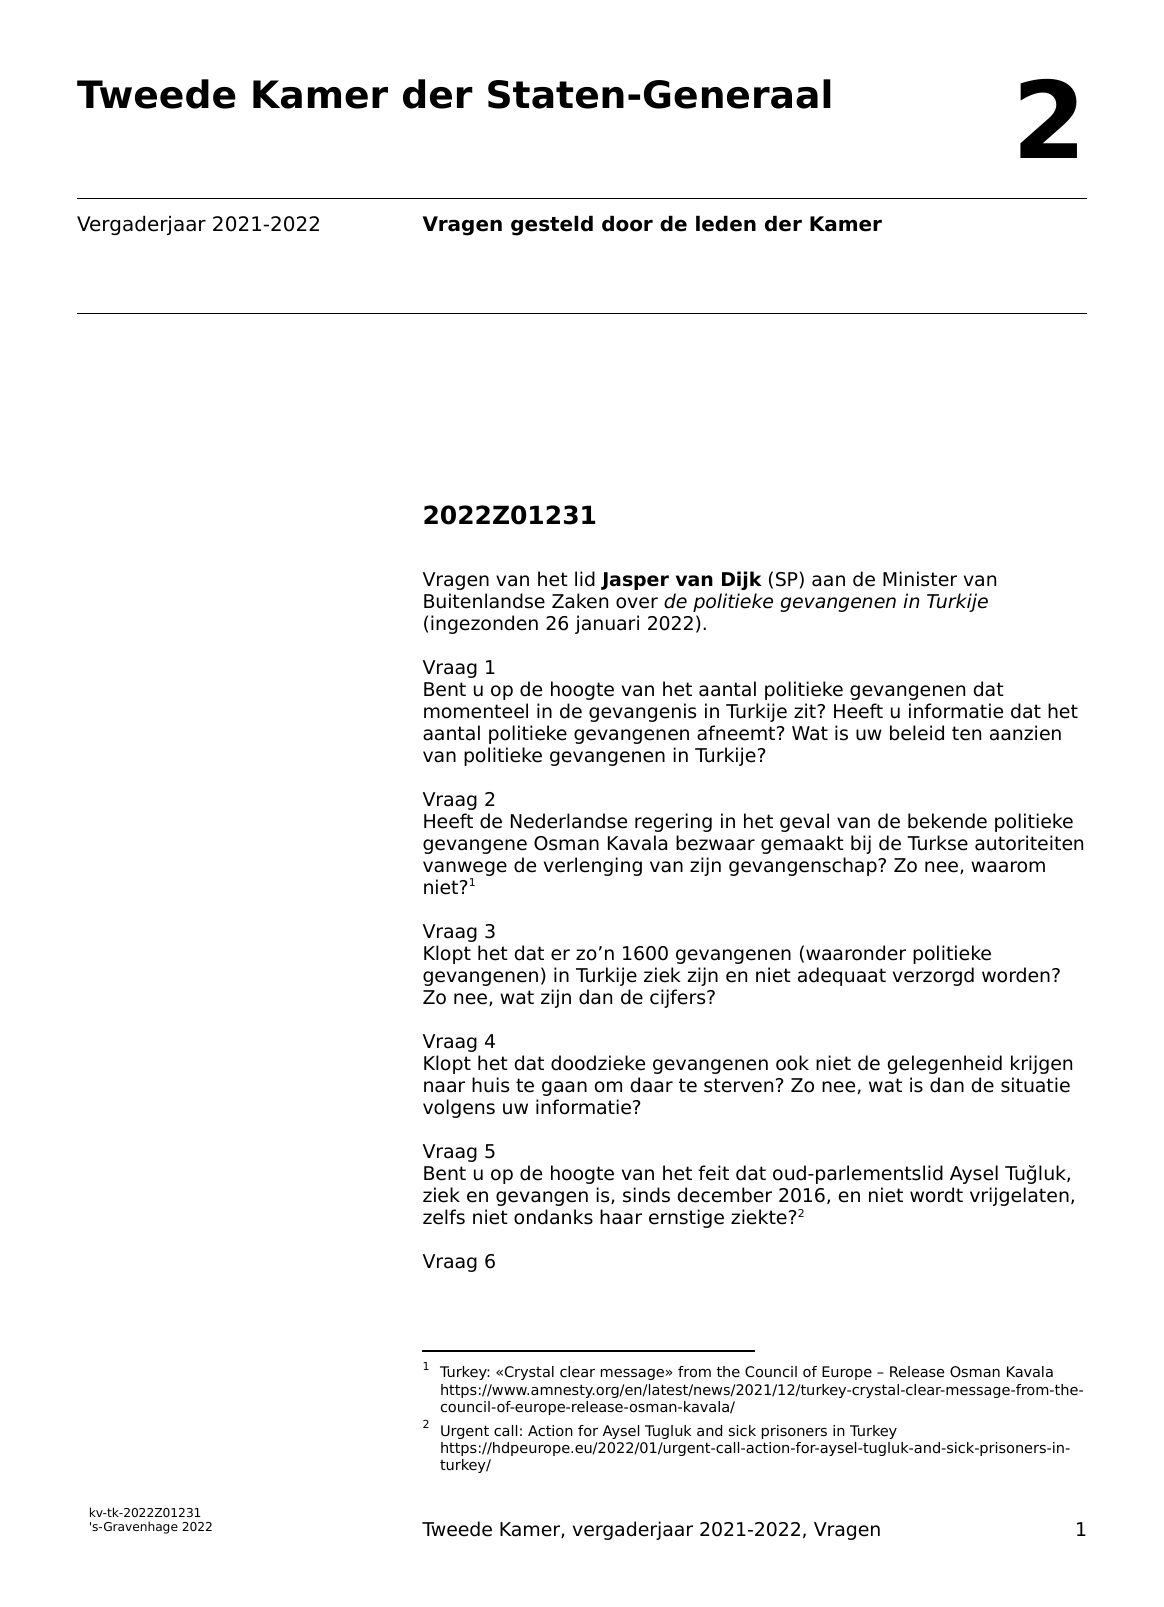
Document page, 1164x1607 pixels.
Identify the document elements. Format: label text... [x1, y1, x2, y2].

table_header Tweede Kamer der Staten-Generaal [77, 59, 886, 198]
text 2022Z01231 [422, 501, 1087, 531]
text Bent u op de hoogte van het aantal politieke gevangenen dat momenteel in de gevangenis in Turkije zit? Heeft u informatie dat het aantal politieke gevangenen afneemt? Wat is uw beleid ten aanzien van politieke gevangenen in Turkije? [422, 679, 1087, 767]
text Vraag 3 [422, 921, 1087, 943]
text Vraag 5 [422, 1141, 1087, 1163]
text Klopt het dat er zo’n 1600 gevangenen (waaronder politieke gevangenen) in Turkije ziek zijn en niet adequaat verzorgd worden? Zo nee, wat zijn dan de cijfers? [422, 943, 1087, 1009]
table_cell Vragen gesteld door de leden der Kamer [422, 199, 1087, 313]
text Klopt het dat doodzieke gevangenen ook niet de gelegenheid krijgen naar huis te gaan om daar te sterven? Zo nee, wat is dan de situatie volgens uw informatie? [422, 1053, 1087, 1119]
text Vraag 6 [422, 1251, 1087, 1273]
text kv-tk-2022Z01231 [88, 1506, 323, 1520]
text Vraag 2 [422, 789, 1087, 811]
text Bent u op de hoogte van het feit dat oud-parlementslid Aysel Tuğluk, ziek en gevangen is, sinds december 2016, en niet wordt vrijgelaten, zelfs niet ondanks haar ernstige ziekte? [422, 1163, 1087, 1229]
text Vragen van het lid Jasper van Dijk (SP) aan de Minister van Buitenlandse Zaken over de politieke gevangenen in Turkije (ingezonden 26 januari 2022). [422, 569, 1087, 635]
text Urgent call: Action for Aysel Tugluk and sick prisoners in Turkey https://hdpeurope.eu/2022/01/urgent-call-action-for-aysel-tugluk-and-sick-prisoners-in-turkey/ [422, 1418, 1087, 1474]
text Vraag 1 [422, 657, 1087, 679]
text Heeft de Nederlandse regering in het geval van de bekende politieke gevangene Osman Kavala bezwaar gemaakt bij de Turkse autoriteiten vanwege de verlenging van zijn gevangenschap? Zo nee, waarom niet? [422, 811, 1087, 899]
table_cell Vergaderjaar 2021-2022 [77, 199, 422, 313]
text 's-Gravenhage 2022 [88, 1520, 323, 1534]
text Vraag 4 [422, 1031, 1087, 1053]
table_header 2 [886, 59, 1087, 198]
text Turkey: «Crystal clear message» from the Council of Europe – Release Osman Kavala https://www.amnesty.org/en/latest/news/2021/12/turkey-crystal-clear-message-from-the-council-of-europe-release-osman-kavala/ [422, 1360, 1087, 1416]
